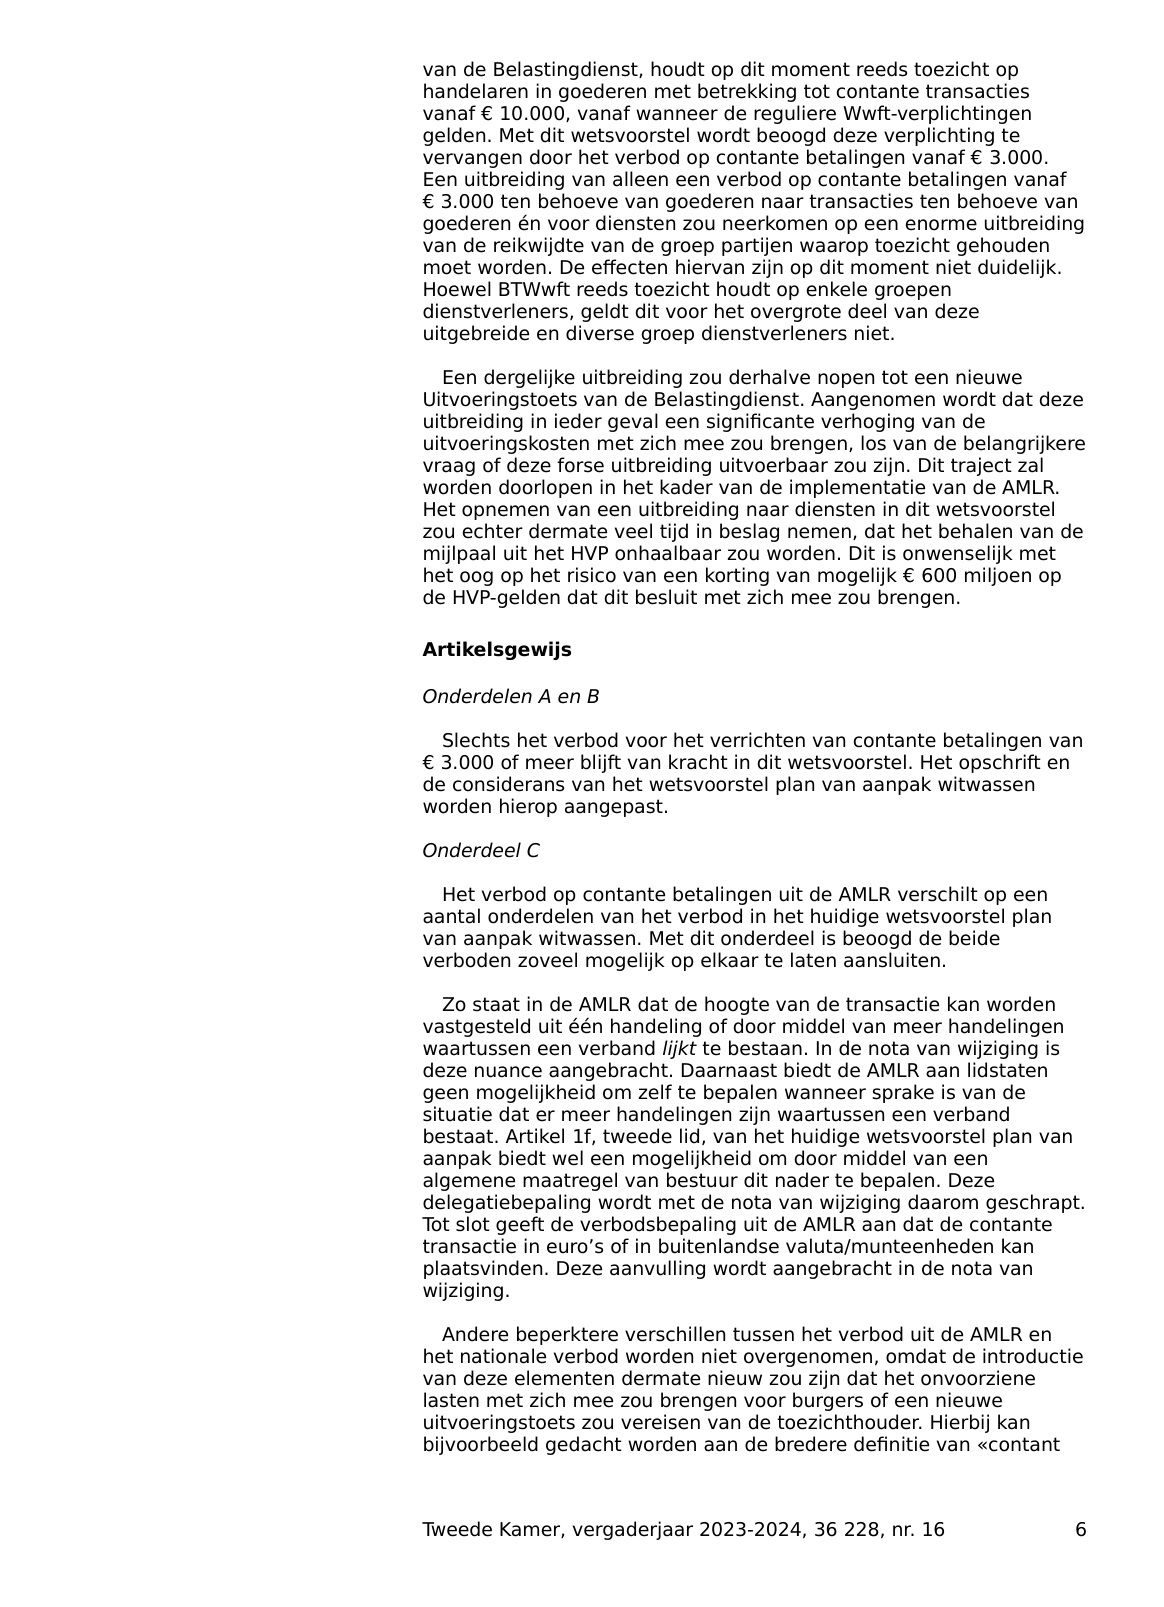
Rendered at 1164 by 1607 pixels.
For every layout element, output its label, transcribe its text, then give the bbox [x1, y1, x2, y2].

text Andere beperktere verschillen tussen het verbod uit de AMLR en het nationale verbod worden niet overgenomen, omdat de introductie van deze elementen dermate nieuw zou zijn dat het onvoorziene lasten met zich mee zou brengen voor burgers of een nieuwe uitvoeringstoets zou vereisen van de toezichthouder. Hierbij kan bijvoorbeeld gedacht worden aan de bredere definitie van «contant [422, 1324, 1087, 1456]
text Slechts het verbod voor het verrichten van contante betalingen van € 3.000 of meer blijft van kracht in dit wetsvoorstel. Het opschrift en de considerans van het wetsvoorstel plan van aanpak witwassen worden hierop aangepast. [422, 730, 1087, 818]
subtitle Onderdelen A en B [422, 686, 1087, 708]
text van de Belastingdienst, houdt op dit moment reeds toezicht op handelaren in goederen met betrekking tot contante transacties vanaf € 10.000, vanaf wanneer de reguliere Wwft-verplichtingen gelden. Met dit wetsvoorstel wordt beoogd deze verplichting te vervangen door het verbod op contante betalingen vanaf € 3.000. Een uitbreiding van alleen een verbod op contante betalingen vanaf € 3.000 ten behoeve van goederen naar transacties ten behoeve van goederen én voor diensten zou neerkomen op een enorme uitbreiding van de reikwijdte van de groep partijen waarop toezicht gehouden moet worden. De effecten hiervan zijn op dit moment niet duidelijk. Hoewel BTWwft reeds toezicht houdt op enkele groepen dienstverleners, geldt dit voor het overgrote deel van deze uitgebreide en diverse groep dienstverleners niet. [422, 59, 1087, 345]
text Een dergelijke uitbreiding zou derhalve nopen tot een nieuwe Uitvoeringstoets van de Belastingdienst. Aangenomen wordt dat deze uitbreiding in ieder geval een significante verhoging van de uitvoeringskosten met zich mee zou brengen, los van de belangrijkere vraag of deze forse uitbreiding uitvoerbaar zou zijn. Dit traject zal worden doorlopen in het kader van de implementatie van de AMLR. Het opnemen van een uitbreiding naar diensten in dit wetsvoorstel zou echter dermate veel tijd in beslag nemen, dat het behalen van de mijlpaal uit het HVP onhaalbaar zou worden. Dit is onwenselijk met het oog op het risico van een korting van mogelijk € 600 miljoen op de HVP-gelden dat dit besluit met zich mee zou brengen. [422, 367, 1087, 609]
subtitle Onderdeel C [422, 840, 1087, 862]
subtitle Artikelsgewijs [422, 639, 1087, 661]
text Het verbod op contante betalingen uit de AMLR verschilt op een aantal onderdelen van het verbod in het huidige wetsvoorstel plan van aanpak witwassen. Met dit onderdeel is beoogd de beide verboden zoveel mogelijk op elkaar te laten aansluiten. [422, 884, 1087, 972]
text Zo staat in de AMLR dat de hoogte van de transactie kan worden vastgesteld uit één handeling of door middel van meer handelingen waartussen een verband lijkt te bestaan. In de nota van wijziging is deze nuance aangebracht. Daarnaast biedt de AMLR aan lidstaten geen mogelijkheid om zelf te bepalen wanneer sprake is van de situatie dat er meer handelingen zijn waartussen een verband bestaat. Artikel 1f, tweede lid, van het huidige wetsvoorstel plan van aanpak biedt wel een mogelijkheid om door middel van een algemene maatregel van bestuur dit nader te bepalen. Deze delegatiebepaling wordt met de nota van wijziging daarom geschrapt. Tot slot geeft de verbodsbepaling uit de AMLR aan dat de contante transactie in euro’s of in buitenlandse valuta/munteenheden kan plaatsvinden. Deze aanvulling wordt aangebracht in de nota van wijziging. [422, 994, 1087, 1302]
